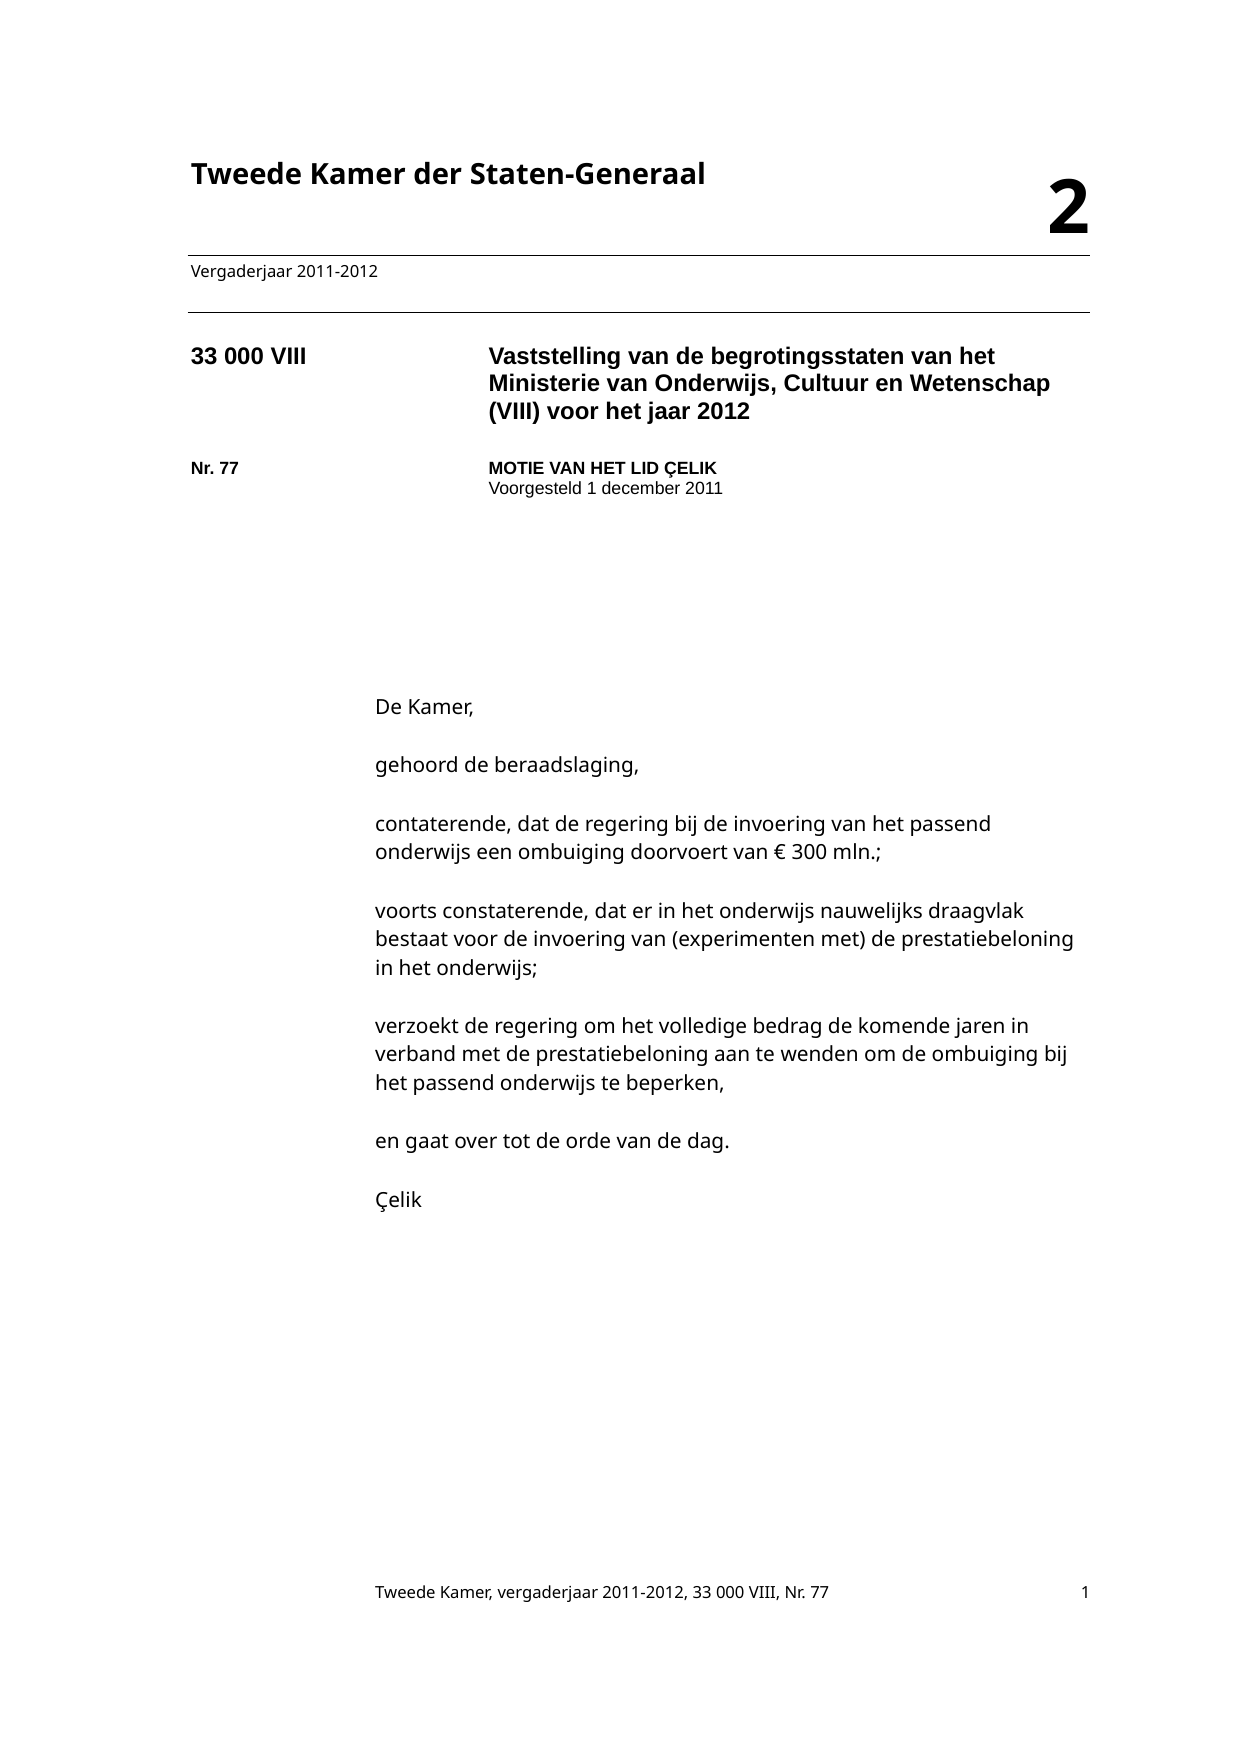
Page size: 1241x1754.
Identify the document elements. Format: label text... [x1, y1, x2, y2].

text contaterende, dat de regering bij de invoering van het passend onderwijs een ombuiging doorvoert van € 300 mln.; [375, 809, 1090, 866]
table_cell MOTIE VAN HET LID ÇELIK Voorgesteld 1 december 2011 [485, 455, 1090, 573]
text verzoekt de regering om het volledige bedrag de komende jaren in verband met de prestatiebeloning aan te wenden om de ombuiging bij het passend onderwijs te beperken, [375, 1011, 1090, 1096]
table_cell [188, 313, 485, 339]
table_cell 33 000 VIII [188, 339, 485, 454]
text De Kamer, [375, 692, 1090, 721]
table_cell [485, 313, 1090, 339]
table_cell Nr. 77 [188, 455, 485, 573]
table_cell Vaststelling van de begrotingsstaten van het Ministerie van Onderwijs, Cultuur en Wetenschap (VIII) voor het jaar 2012 [485, 339, 1090, 454]
text en gaat over tot de orde van de dag. [375, 1126, 1090, 1155]
table_cell [485, 256, 1090, 312]
table_header Tweede Kamer der Staten-Generaal [188, 150, 909, 255]
text voorts constaterende, dat er in het onderwijs nauwelijks draagvlak bestaat voor de invoering van (experimenten met) de prestatiebeloning in het onderwijs; [375, 896, 1090, 981]
table_cell Vergaderjaar 2011-2012 [188, 256, 485, 312]
text Çelik [375, 1185, 1090, 1213]
text gehoord de beraadslaging, [375, 751, 1090, 779]
table_header 2 [910, 150, 1090, 255]
